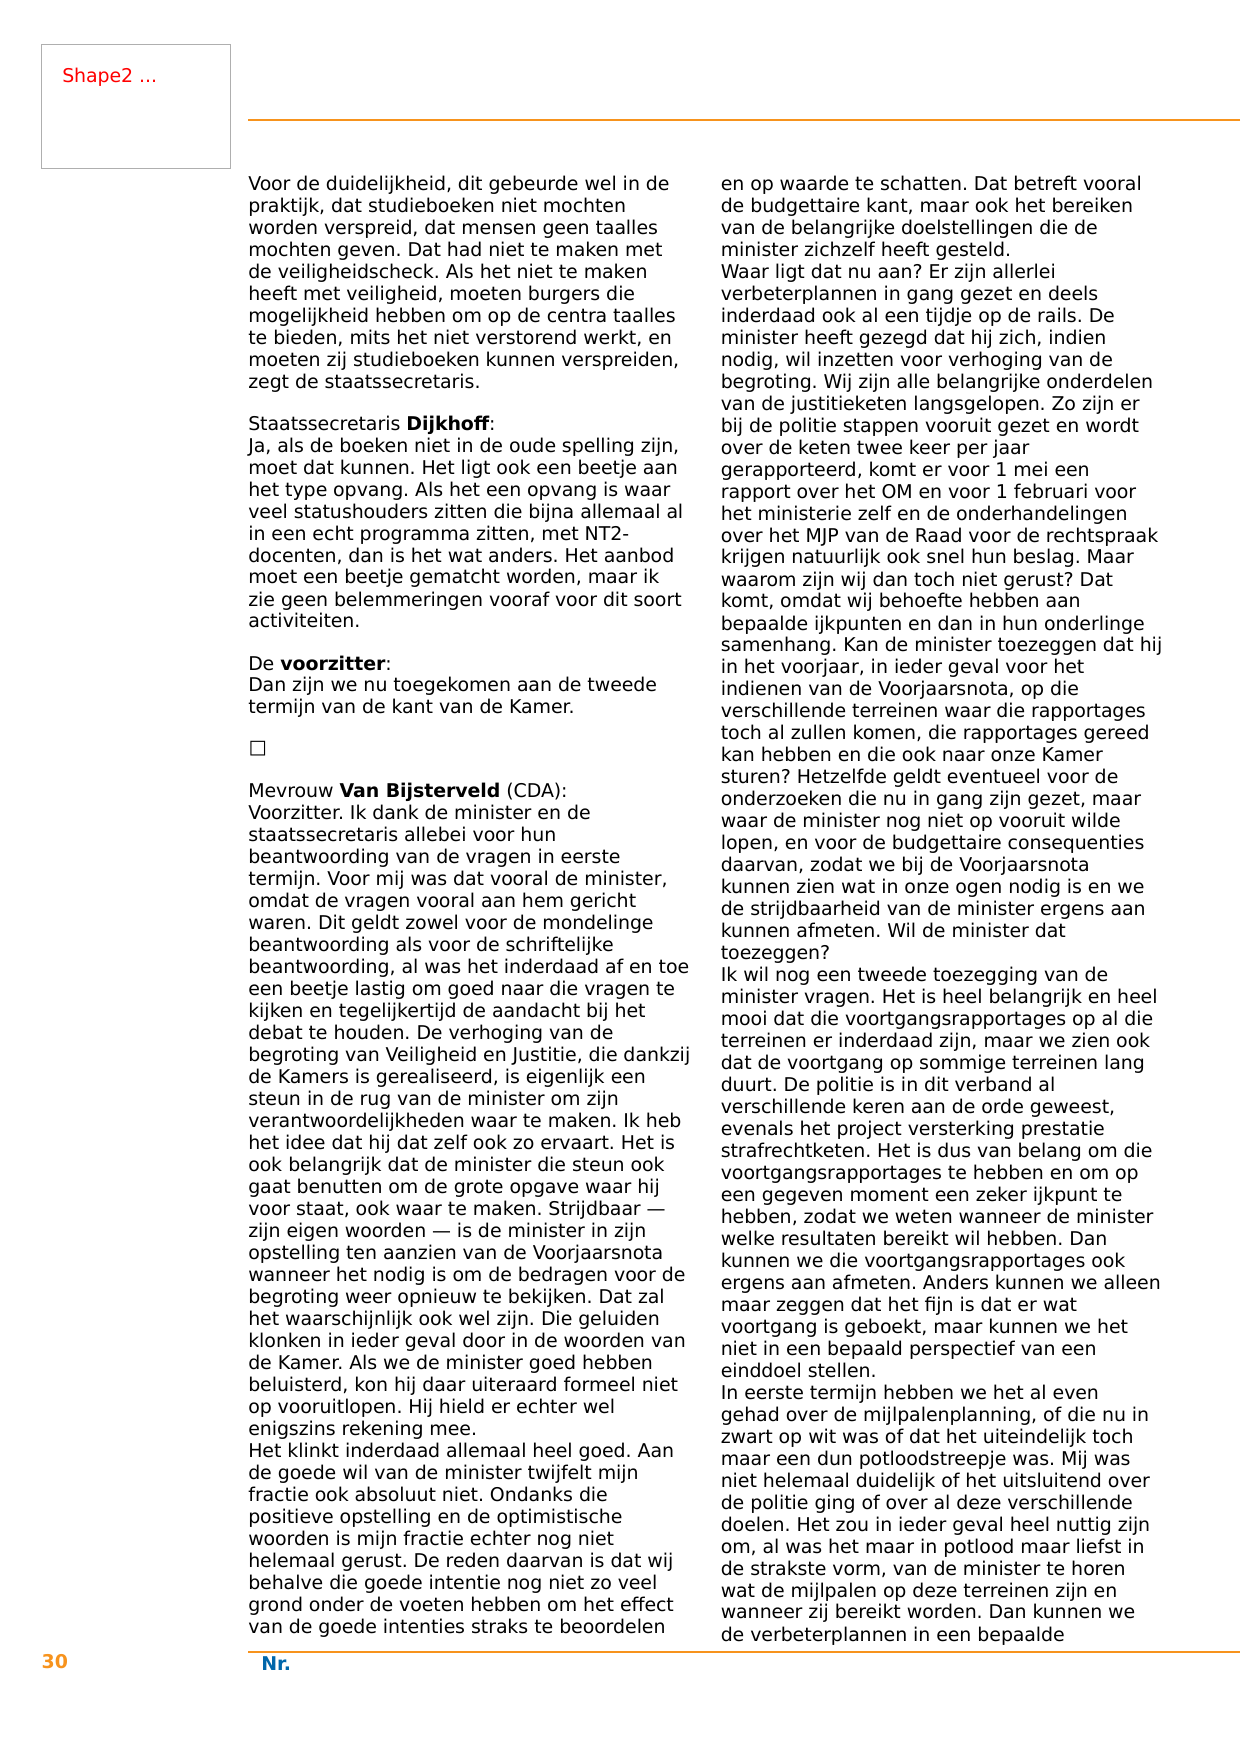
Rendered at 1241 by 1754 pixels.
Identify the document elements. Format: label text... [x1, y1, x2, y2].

text Ja, als de boeken niet in de oude spelling zijn, moet dat kunnen. Het ligt ook een beetje aan het type opvang. Als het een opvang is waar veel statushouders zitten die bijna allemaal al in een echt programma zitten, met NT2-docenten, dan is het wat anders. Het aanbod moet een beetje gematcht worden, maar ik zie geen belemmeringen vooraf voor dit soort activiteiten. [248, 434, 691, 632]
text Staatssecretaris Dijkhoff: [248, 413, 691, 434]
text Het klinkt inderdaad allemaal heel goed. Aan de goede wil van de minister twijfelt mijn fractie ook absoluut niet. Ondanks die positieve opstelling en de optimistische woorden is mijn fractie echter nog niet helemaal gerust. De reden daarvan is dat wij behalve die goede intentie nog niet zo veel grond onder de voeten hebben om het effect van de goede intenties straks te beoordelen [248, 1440, 691, 1637]
text ⬜ [248, 738, 691, 760]
text en op waarde te schatten. Dat betreft vooral de budgettaire kant, maar ook het bereiken van de belangrijke doelstellingen die de minister zichzelf heeft gesteld. [721, 173, 1163, 261]
text Voor de duidelijkheid, dit gebeurde wel in de praktijk, dat studieboeken niet mochten worden verspreid, dat mensen geen taalles mochten geven. Dat had niet te maken met de veiligheidscheck. Als het niet te maken heeft met veiligheid, moeten burgers die mogelijkheid hebben om op de centra taalles te bieden, mits het niet verstorend werkt, en moeten zij studieboeken kunnen verspreiden, zegt de staatssecretaris. [248, 173, 691, 393]
text Mevrouw Van Bijsterveld (CDA): [248, 780, 691, 802]
text Dan zijn we nu toegekomen aan de tweede termijn van de kant van de Kamer. [248, 674, 691, 718]
text Voorzitter. Ik dank de minister en de staatssecretaris allebei voor hun beantwoording van de vragen in eerste termijn. Voor mij was dat vooral de minister, omdat de vragen vooral aan hem gericht waren. Dit geldt zowel voor de mondelinge beantwoording als voor de schriftelijke beantwoording, al was het inderdaad af en toe een beetje lastig om goed naar die vragen te kijken en tegelijkertijd de aandacht bij het debat te houden. De verhoging van de begroting van Veiligheid en Justitie, die dankzij de Kamers is gerealiseerd, is eigenlijk een steun in de rug van de minister om zijn verantwoordelijkheden waar te maken. Ik heb het idee dat hij dat zelf ook zo ervaart. Het is ook belangrijk dat de minister die steun ook gaat benutten om de grote opgave waar hij voor staat, ook waar te maken. Strijdbaar — zijn eigen woorden — is de minister in zijn opstelling ten aanzien van de Voorjaarsnota wanneer het nodig is om de bedragen voor de begroting weer opnieuw te bekijken. Dat zal het waarschijnlijk ook wel zijn. Die geluiden klonken in ieder geval door in de woorden van de Kamer. Als we de minister goed hebben beluisterd, kon hij daar uiteraard formeel niet op vooruitlopen. Hij hield er echter wel enigszins rekening mee. [248, 802, 691, 1440]
text Waar ligt dat nu aan? Er zijn allerlei verbeterplannen in gang gezet en deels inderdaad ook al een tijdje op de rails. De minister heeft gezegd dat hij zich, indien nodig, wil inzetten voor verhoging van de begroting. Wij zijn alle belangrijke onderdelen van de justitieketen langsgelopen. Zo zijn er bij de politie stappen vooruit gezet en wordt over de keten twee keer per jaar gerapporteerd, komt er voor 1 mei een rapport over het OM en voor 1 februari voor het ministerie zelf en de onderhandelingen over het MJP van de Raad voor de rechtspraak krijgen natuurlijk ook snel hun beslag. Maar waarom zijn wij dan toch niet gerust? Dat komt, omdat wij behoefte hebben aan bepaalde ijkpunten en dan in hun onderlinge samenhang. Kan de minister toezeggen dat hij in het voorjaar, in ieder geval voor het indienen van de Voorjaarsnota, op die verschillende terreinen waar die rapportages toch al zullen komen, die rapportages gereed kan hebben en die ook naar onze Kamer sturen? Hetzelfde geldt eventueel voor de onderzoeken die nu in gang zijn gezet, maar waar de minister nog niet op vooruit wilde lopen, en voor de budgettaire consequenties daarvan, zodat we bij de Voorjaarsnota kunnen zien wat in onze ogen nodig is en we de strijdbaarheid van de minister ergens aan kunnen afmeten. Wil de minister dat toezeggen? [721, 261, 1163, 964]
text Ik wil nog een tweede toezegging van de minister vragen. Het is heel belangrijk en heel mooi dat die voortgangsrapportages op al die terreinen er inderdaad zijn, maar we zien ook dat de voortgang op sommige terreinen lang duurt. De politie is in dit verband al verschillende keren aan de orde geweest, evenals het project versterking prestatie strafrechtketen. Het is dus van belang om die voortgangsrapportages te hebben en om op een gegeven moment een zeker ijkpunt te hebben, zodat we weten wanneer de minister welke resultaten bereikt wil hebben. Dan kunnen we die voortgangsrapportages ook ergens aan afmeten. Anders kunnen we alleen maar zeggen dat het fijn is dat er wat voortgang is geboekt, maar kunnen we het niet in een bepaald perspectief van een einddoel stellen. [721, 964, 1163, 1382]
text In eerste termijn hebben we het al even gehad over de mijlpalenplanning, of die nu in zwart op wit was of dat het uiteindelijk toch maar een dun potloodstreepje was. Mij was niet helemaal duidelijk of het uitsluitend over de politie ging of over al deze verschillende doelen. Het zou in ieder geval heel nuttig zijn om, al was het maar in potlood maar liefst in de strakste vorm, van de minister te horen wat de mijlpalen op deze terreinen zijn en wanneer zij bereikt worden. Dan kunnen we de verbeterplannen in een bepaalde [721, 1382, 1163, 1645]
text De voorzitter: [248, 652, 691, 674]
